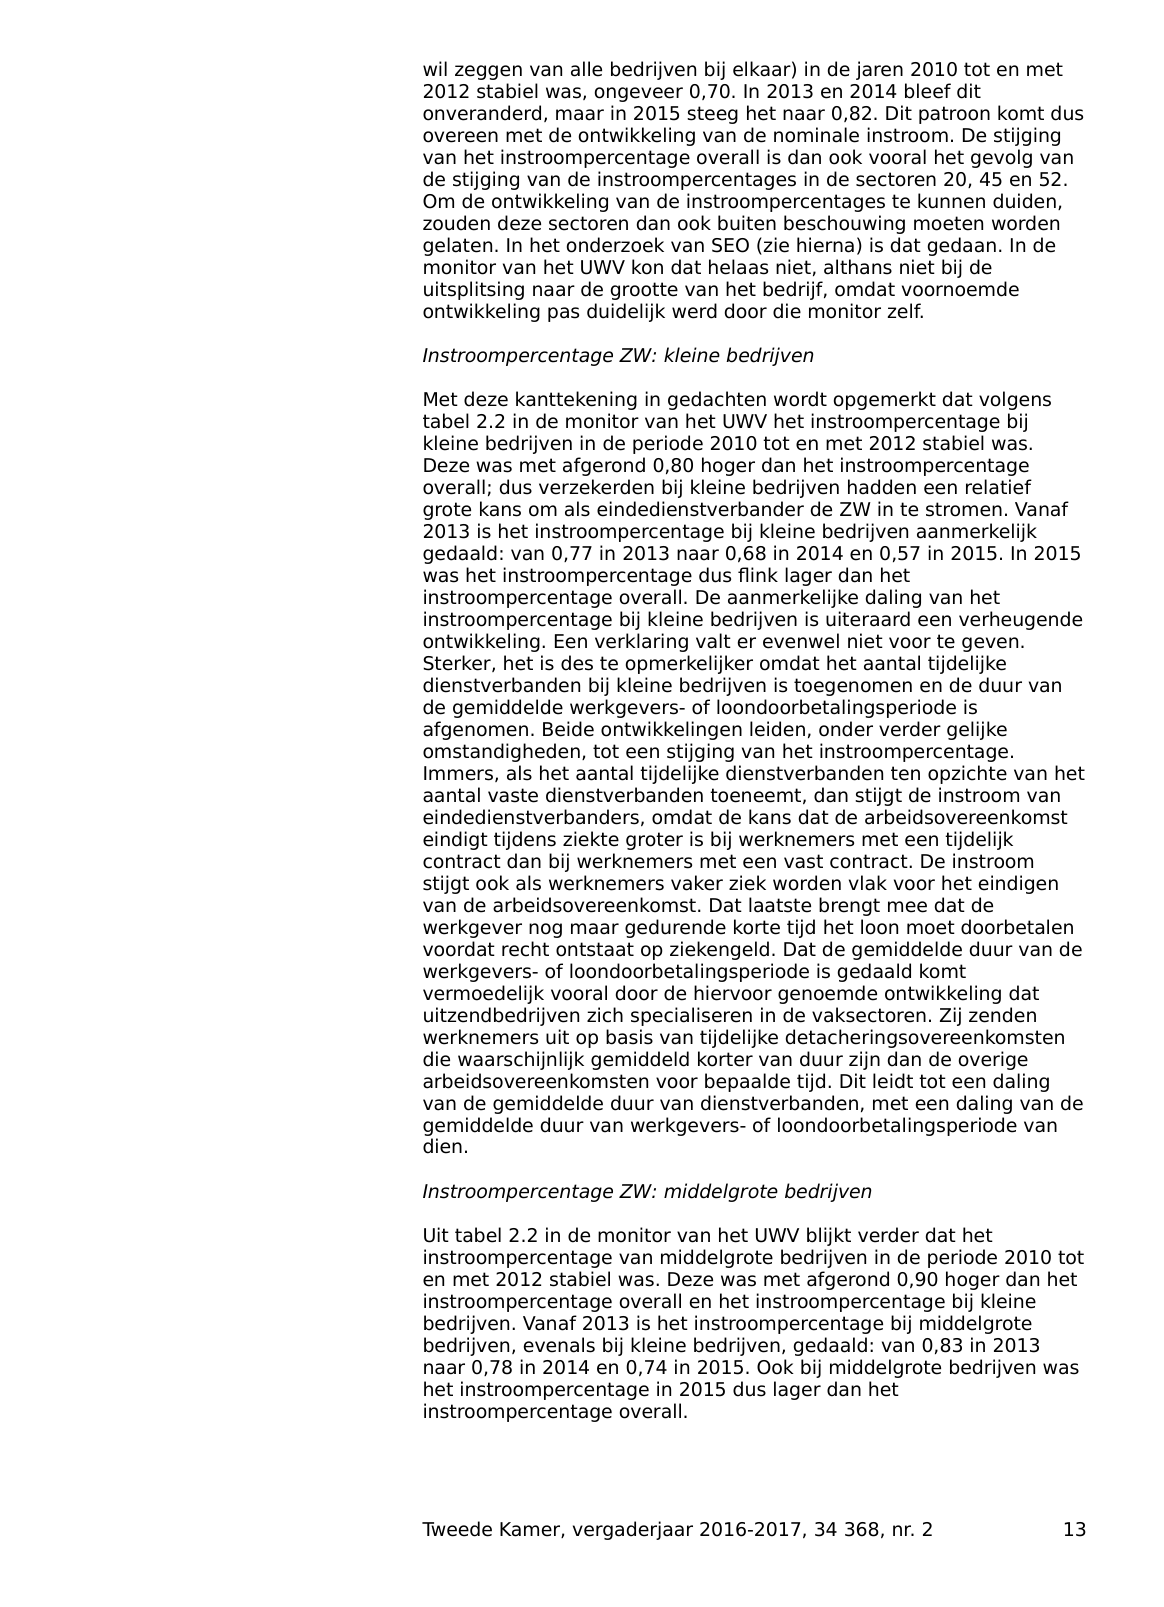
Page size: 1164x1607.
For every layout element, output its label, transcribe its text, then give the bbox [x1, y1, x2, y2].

text Uit tabel 2.2 in de monitor van het UWV blijkt verder dat het instroompercentage van middelgrote bedrijven in de periode 2010 tot en met 2012 stabiel was. Deze was met afgerond 0,90 hoger dan het instroompercentage overall en het instroompercentage bij kleine bedrijven. Vanaf 2013 is het instroompercentage bij middelgrote bedrijven, evenals bij kleine bedrijven, gedaald: van 0,83 in 2013 naar 0,78 in 2014 en 0,74 in 2015. Ook bij middelgrote bedrijven was het instroompercentage in 2015 dus lager dan het instroompercentage overall. [422, 1225, 1087, 1423]
subtitle Instroompercentage ZW: kleine bedrijven [422, 345, 1087, 367]
subtitle Instroompercentage ZW: middelgrote bedrijven [422, 1181, 1087, 1203]
text Met deze kanttekening in gedachten wordt opgemerkt dat volgens tabel 2.2 in de monitor van het UWV het instroompercentage bij kleine bedrijven in de periode 2010 tot en met 2012 stabiel was. Deze was met afgerond 0,80 hoger dan het instroompercentage overall; dus verzekerden bij kleine bedrijven hadden een relatief grote kans om als eindedienstverbander de ZW in te stromen. Vanaf 2013 is het instroompercentage bij kleine bedrijven aanmerkelijk gedaald: van 0,77 in 2013 naar 0,68 in 2014 en 0,57 in 2015. In 2015 was het instroompercentage dus flink lager dan het instroompercentage overall. De aanmerkelijke daling van het instroompercentage bij kleine bedrijven is uiteraard een verheugende ontwikkeling. Een verklaring valt er evenwel niet voor te geven. Sterker, het is des te opmerkelijker omdat het aantal tijdelijke dienstverbanden bij kleine bedrijven is toegenomen en de duur van de gemiddelde werkgevers- of loondoorbetalingsperiode is afgenomen. Beide ontwikkelingen leiden, onder verder gelijke omstandigheden, tot een stijging van het instroompercentage. Immers, als het aantal tijdelijke dienstverbanden ten opzichte van het aantal vaste dienstverbanden toeneemt, dan stijgt de instroom van eindedienstverbanders, omdat de kans dat de arbeidsovereenkomst eindigt tijdens ziekte groter is bij werknemers met een tijdelijk contract dan bij werknemers met een vast contract. De instroom stijgt ook als werknemers vaker ziek worden vlak voor het eindigen van de arbeidsovereenkomst. Dat laatste brengt mee dat de werkgever nog maar gedurende korte tijd het loon moet doorbetalen voordat recht ontstaat op ziekengeld. Dat de gemiddelde duur van de werkgevers- of loondoorbetalingsperiode is gedaald komt vermoedelijk vooral door de hiervoor genoemde ontwikkeling dat uitzendbedrijven zich specialiseren in de vaksectoren. Zij zenden werknemers uit op basis van tijdelijke detacheringsovereenkomsten die waarschijnlijk gemiddeld korter van duur zijn dan de overige arbeidsovereenkomsten voor bepaalde tijd. Dit leidt tot een daling van de gemiddelde duur van dienstverbanden, met een daling van de gemiddelde duur van werkgevers- of loondoorbetalingsperiode van dien. [422, 389, 1087, 1158]
text wil zeggen van alle bedrijven bij elkaar) in de jaren 2010 tot en met 2012 stabiel was, ongeveer 0,70. In 2013 en 2014 bleef dit onveranderd, maar in 2015 steeg het naar 0,82. Dit patroon komt dus overeen met de ontwikkeling van de nominale instroom. De stijging van het instroompercentage overall is dan ook vooral het gevolg van de stijging van de instroompercentages in de sectoren 20, 45 en 52. Om de ontwikkeling van de instroompercentages te kunnen duiden, zouden deze sectoren dan ook buiten beschouwing moeten worden gelaten. In het onderzoek van SEO (zie hierna) is dat gedaan. In de monitor van het UWV kon dat helaas niet, althans niet bij de uitsplitsing naar de grootte van het bedrijf, omdat voornoemde ontwikkeling pas duidelijk werd door die monitor zelf. [422, 59, 1087, 323]
